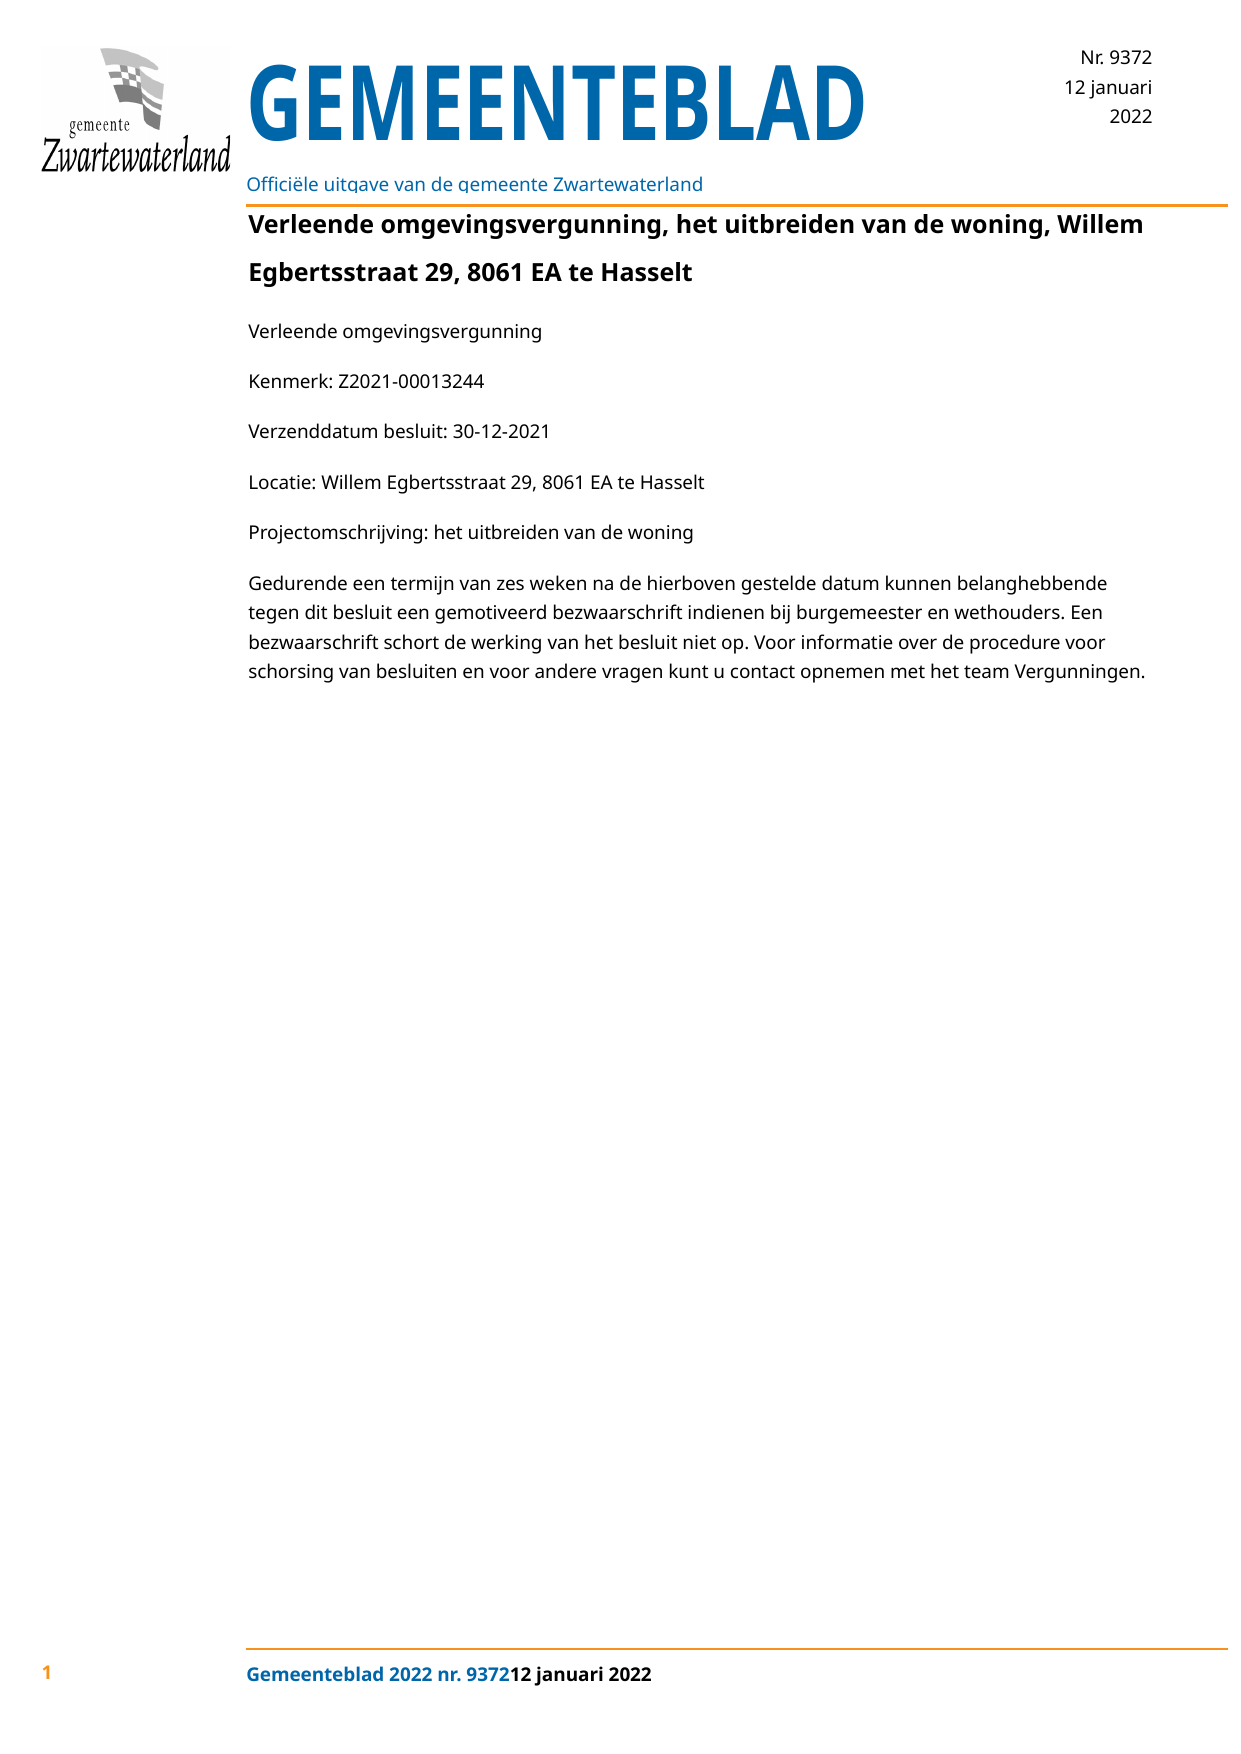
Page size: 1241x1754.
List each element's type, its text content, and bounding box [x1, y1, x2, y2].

text Verleende omgevingsvergunning, het uitbreiden van de woning, Willem Egbertsstraat 29, 8061 EA te Hasselt [248, 207, 1152, 288]
text Projectomschrijving: het uitbreiden van de woning [248, 519, 1152, 545]
text Kenmerk: Z2021-00013244 [248, 368, 1152, 394]
text Verzenddatum besluit: 30-12-2021 [248, 419, 1152, 444]
text Locatie: Willem Egbertsstraat 29, 8061 EA te Hasselt [248, 469, 1152, 495]
text Gedurende een termijn van zes weken na de hierboven gestelde datum kunnen belanghebbende tegen dit besluit een gemotiveerd bezwaarschrift indienen bij burgemeester en wethouders. Een bezwaarschrift schort de werking van het besluit niet op. Voor informatie over de procedure voor schorsing van besluiten en voor andere vragen kunt u contact opnemen met het team Vergunningen. [248, 570, 1152, 684]
picture [41, 47, 231, 172]
text Verleende omgevingsvergunning [248, 318, 1152, 344]
